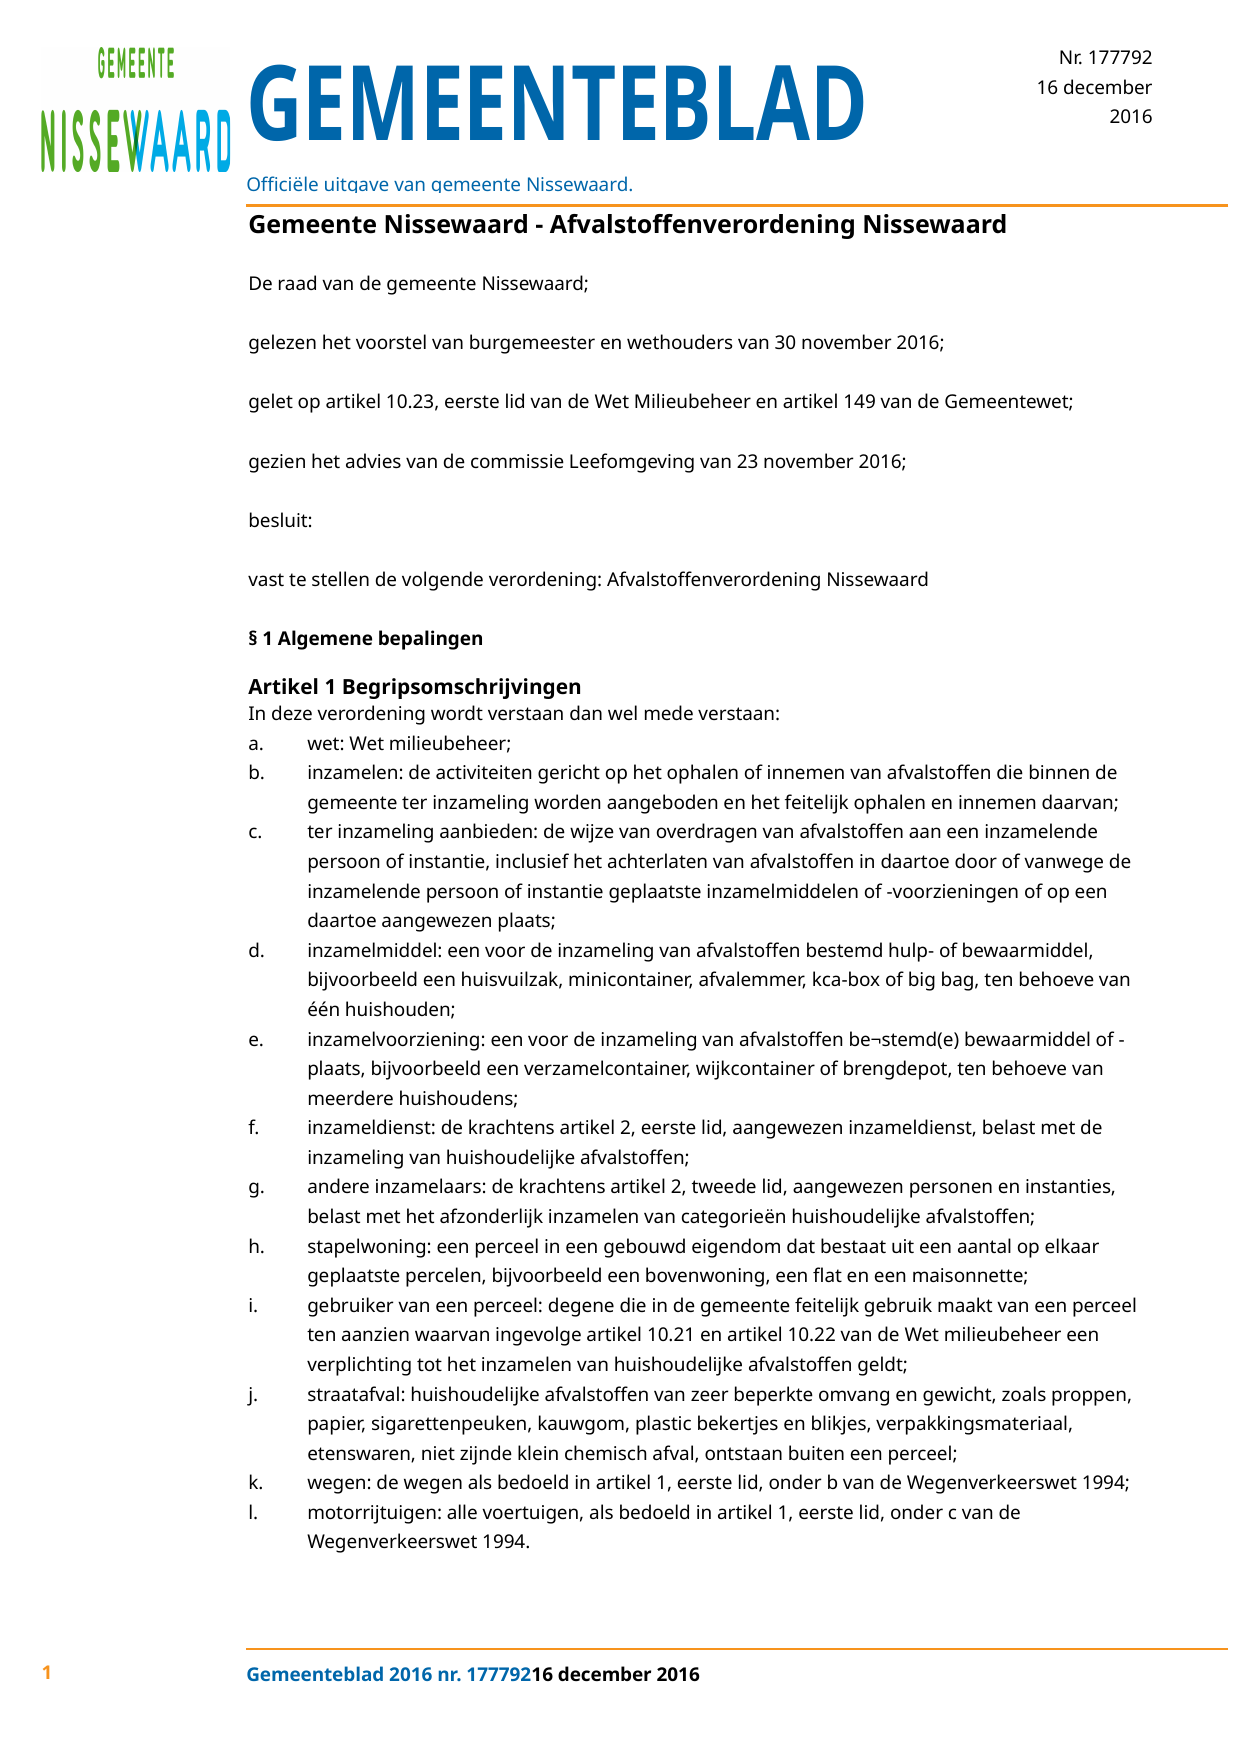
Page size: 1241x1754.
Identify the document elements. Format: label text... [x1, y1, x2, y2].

picture [201, 122, 206, 138]
text besluit: [248, 507, 1152, 533]
list wegen: de wegen als bedoeld in artikel 1, eerste lid, onder b van de Wegenverkeerswet 1994; [248, 1469, 1152, 1495]
list gebruiker van een perceel: degene die in de gemeente feitelijk gebruik maakt van een perceel ten aanzien waarvan ingevolge artikel 10.21 en artikel 10.22 van de Wet milieubeheer een verplichting tot het inzamelen van huishoudelijke afvalstoffen geldt; [248, 1292, 1152, 1377]
list ter inzameling aanbieden: de wijze van overdragen van afvalstoffen aan een inzamelende persoon of instantie, inclusief het achterlaten van afvalstoffen in daartoe door of vanwege de inzamelende persoon of instantie geplaatste inzamelmiddelen of -voorzieningen of op een daartoe aangewezen plaats; [248, 819, 1152, 933]
text vast te stellen de volgende verordening: Afvalstoffenverordening Nissewaard [248, 566, 1152, 592]
text Artikel 1 Begripsomschrijvingen [248, 672, 1152, 700]
list inzameldienst: de krachtens artikel 2, eerste lid, aangewezen inzameldienst, belast met de inzameling van huishoudelijke afvalstoffen; [248, 1114, 1152, 1170]
list straatafval: huishoudelijke afvalstoffen van zeer beperkte omvang en gewicht, zoals proppen, papier, sigarettenpeuken, kauwgom, plastic bekertjes en blikjes, verpakkingsmateriaal, etenswaren, niet zijnde klein chemisch afval, ontstaan buiten een perceel; [248, 1381, 1152, 1466]
list inzamelen: de activiteiten gericht op het ophalen of innemen van afvalstoffen die binnen de gemeente ter inzameling worden aangeboden en het feitelijk ophalen en innemen daarvan; [248, 759, 1152, 815]
text gelezen het voorstel van burgemeester en wethouders van 30 november 2016; [248, 329, 1152, 355]
list inzamelmiddel: een voor de inzameling van afvalstoffen bestemd hulp- of bewaarmiddel, bijvoorbeeld een huisvuilzak, minicontainer, afvalemmer, kca-box of big bag, ten behoeve van één huishouden; [248, 937, 1152, 1022]
picture [41, 47, 231, 172]
picture [200, 151, 206, 172]
picture [154, 157, 165, 172]
picture [222, 122, 227, 160]
list stapelwoning: een perceel in een gebouwd eigendom dat bestaat uit een aantal op elkaar geplaatste percelen, bijvoorbeeld een bovenwoning, een flat en een maisonnette; [248, 1233, 1152, 1288]
text De raad van de gemeente Nissewaard; [248, 270, 1152, 296]
text § 1 Algemene bepalingen [248, 625, 1152, 651]
list andere inzamelaars: de krachtens artikel 2, tweede lid, aangewezen personen en instanties, belast met het afzonderlijk inzamelen van categorieën huishoudelijke afvalstoffen; [248, 1174, 1152, 1229]
text gezien het advies van de commissie Leefomgeving van 23 november 2016; [248, 448, 1152, 473]
text gelet op artikel 10.23, eerste lid van de Wet Milieubeheer en artikel 149 van de Gemeentewet; [248, 389, 1152, 414]
picture [176, 157, 187, 172]
list motorrijtuigen: alle voertuigen, als bedoeld in artikel 1, eerste lid, onder c van de Wegenverkeerswet 1994. [248, 1499, 1152, 1554]
text In deze verordening wordt verstaan dan wel mede verstaan: [248, 700, 1152, 726]
list inzamelvoorziening: een voor de inzameling van afvalstoffen be¬stemd(e) bewaarmiddel of -plaats, bijvoorbeeld een verzamelcontainer, wijkcontainer of brengdepot, ten behoeve van meerdere huishoudens; [248, 1026, 1152, 1111]
text Gemeente Nissewaard - Afvalstoffenverordening Nissewaard [248, 207, 1152, 241]
list wet: Wet milieubeheer; [248, 730, 1152, 756]
